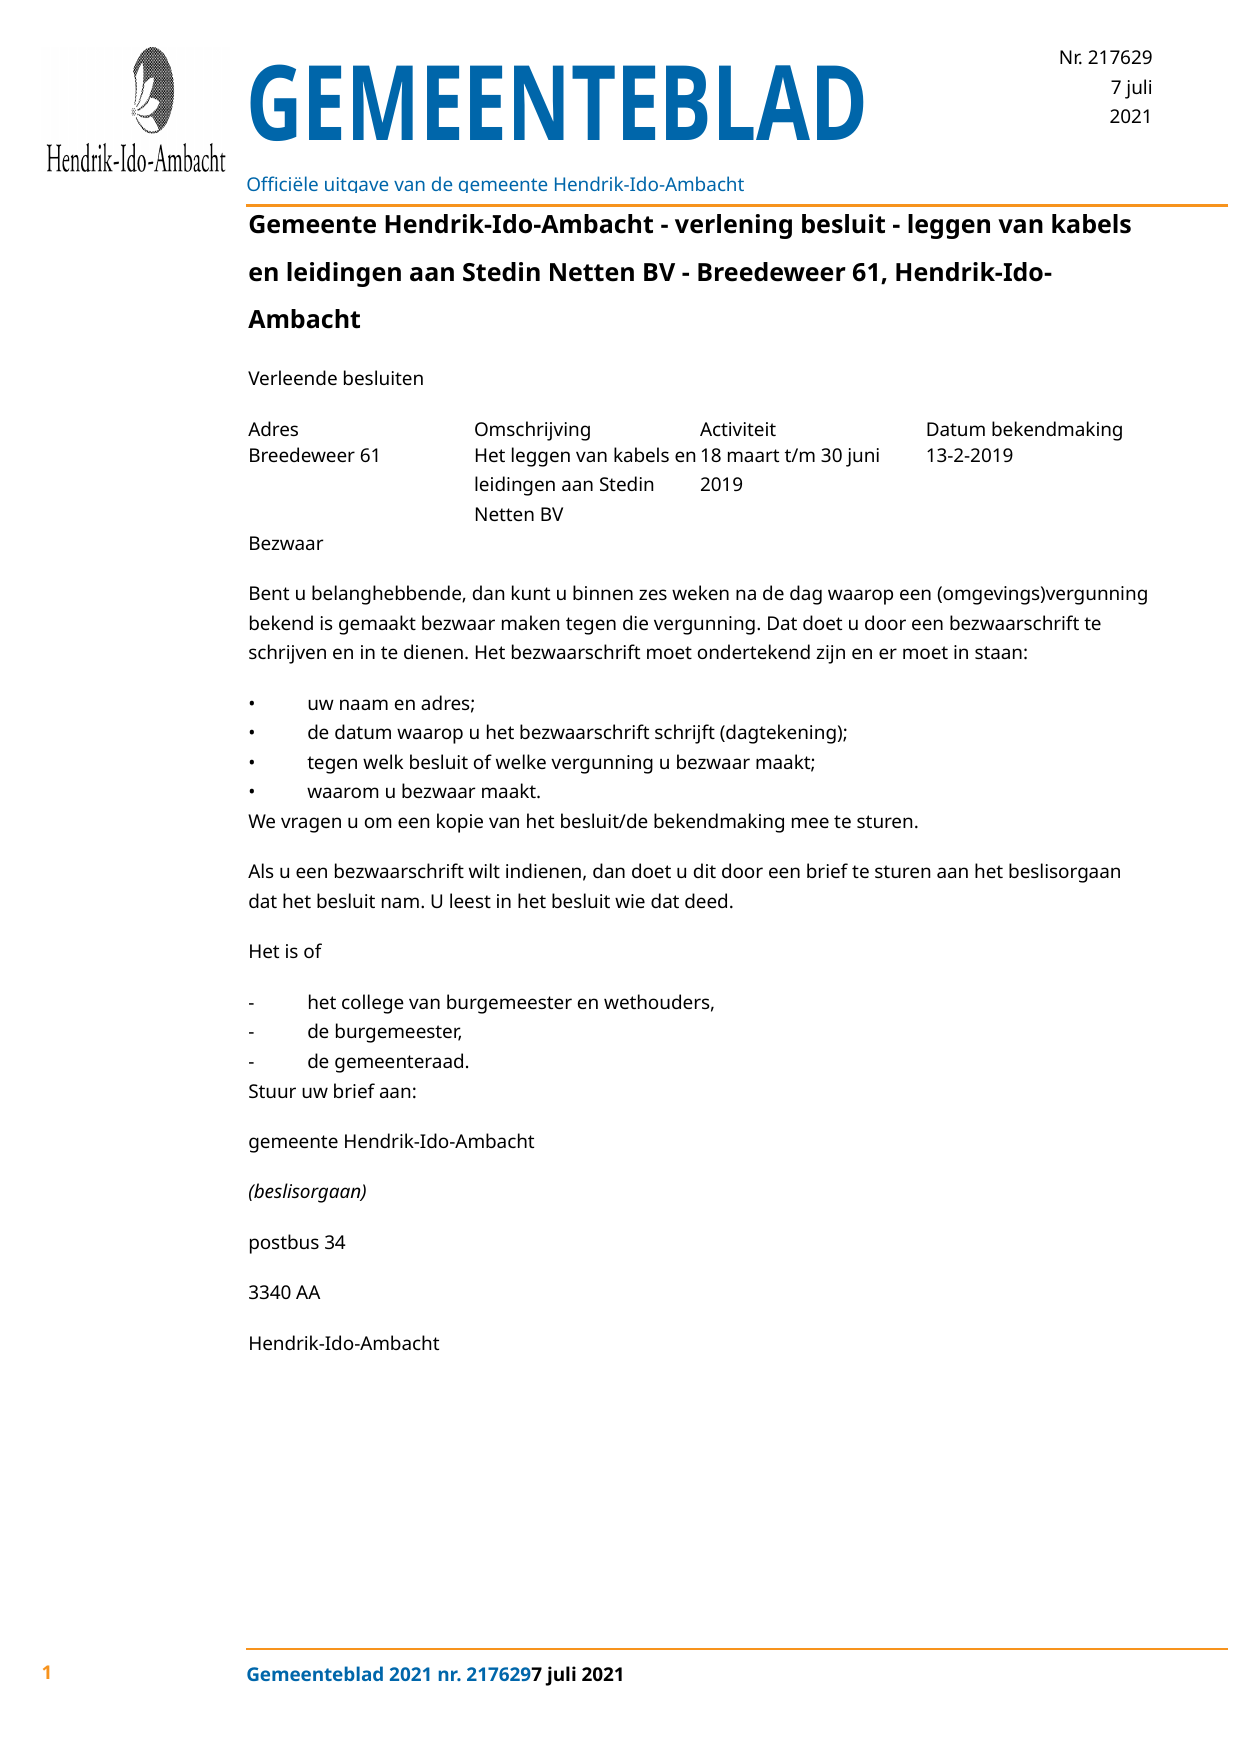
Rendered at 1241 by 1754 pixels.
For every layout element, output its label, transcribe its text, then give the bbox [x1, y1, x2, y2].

table_header Activiteit [700, 416, 926, 442]
text Verleende besluiten [248, 366, 1152, 391]
table_header Adres [248, 416, 474, 442]
text gemeente Hendrik-Ido-Ambacht [248, 1128, 1152, 1154]
text Als u een bezwaarschrift wilt indienen, dan doet u dit door een brief te sturen aan het beslisorgaan dat het besluit nam. U leest in het besluit wie dat deed. [248, 859, 1152, 914]
text Het is of [248, 939, 1152, 964]
table_header Omschrijving [474, 416, 700, 442]
text 3340 AA [248, 1279, 1152, 1305]
text Bezwaar [248, 530, 1152, 556]
list waarom u bezwaar maakt. [248, 779, 1152, 804]
table_cell 18 maart t/m 30 juni 2019 [700, 442, 926, 527]
text postbus 34 [248, 1229, 1152, 1255]
list het college van burgemeester en wethouders, [248, 989, 1152, 1015]
picture [41, 47, 231, 172]
list uw naam en adres; [248, 690, 1152, 716]
table_cell Breedeweer 61 [248, 442, 474, 527]
text Bent u belanghebbende, dan kunt u binnen zes weken na de dag waarop een (omgevings)vergunning bekend is gemaakt bezwaar maken tegen die vergunning. Dat doet u door een bezwaarschrift te schrijven en in te dienen. Het bezwaarschrift moet ondertekend zijn en er moet in staan: [248, 580, 1152, 665]
text Stuur uw brief aan: [248, 1078, 1152, 1103]
text Hendrik-Ido-Ambacht [248, 1330, 1152, 1356]
text Gemeente Hendrik-Ido-Ambacht - verlening besluit - leggen van kabels en leidingen aan Stedin Netten BV - Breedeweer 61, Hendrik-Ido-Ambacht [248, 207, 1152, 336]
list de burgemeester, [248, 1019, 1152, 1044]
list de datum waarop u het bezwaarschrift schrijft (dagtekening); [248, 719, 1152, 745]
list de gemeenteraad. [248, 1048, 1152, 1074]
table_cell 13-2-2019 [926, 442, 1152, 527]
text We vragen u om een kopie van het besluit/de bekendmaking mee te sturen. [248, 808, 1152, 834]
list tegen welk besluit of welke vergunning u bezwaar maakt; [248, 749, 1152, 775]
table_cell Het leggen van kabels en leidingen aan Stedin Netten BV [474, 442, 700, 527]
text (beslisorgaan) [248, 1179, 1152, 1204]
table_header Datum bekendmaking [926, 416, 1152, 442]
